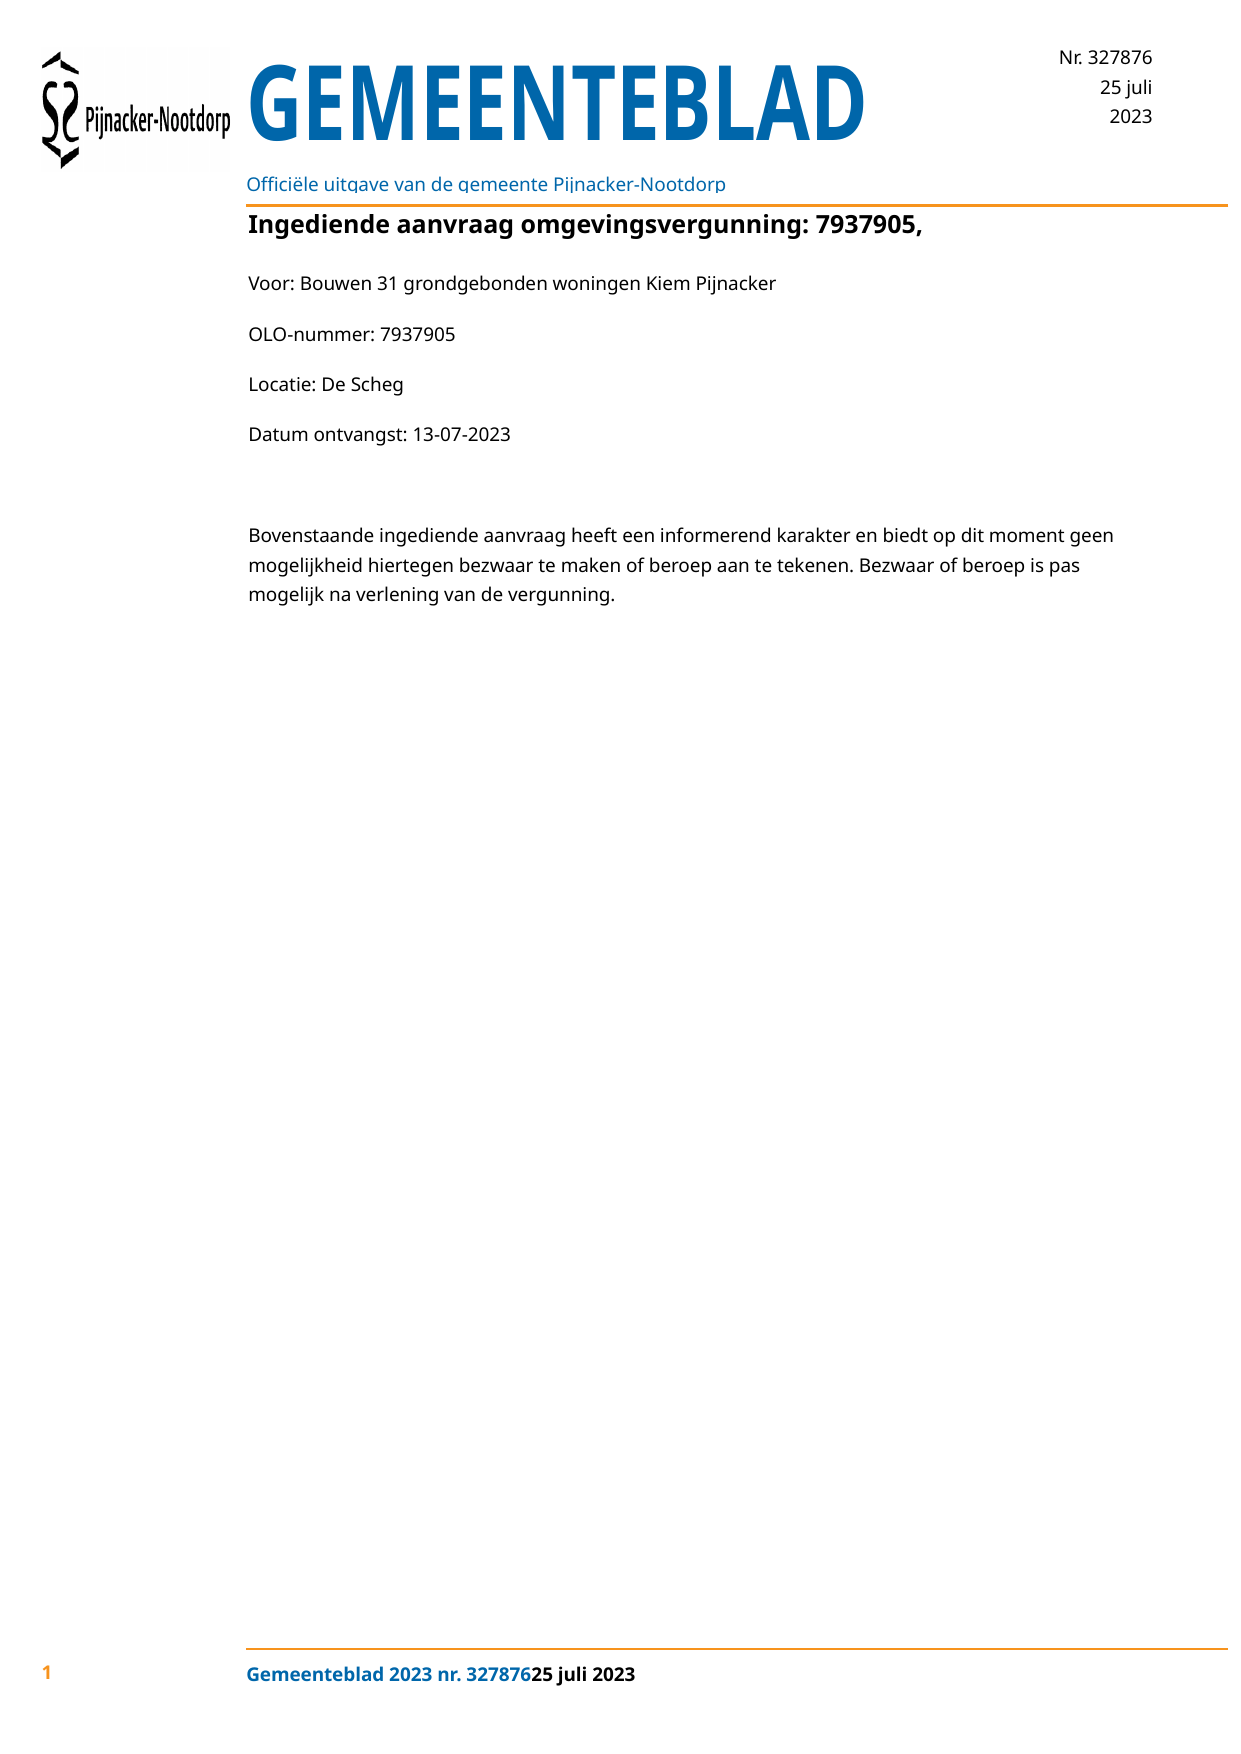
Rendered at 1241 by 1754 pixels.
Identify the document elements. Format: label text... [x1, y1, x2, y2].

picture [41, 47, 231, 172]
text Locatie: De Scheg [248, 371, 1152, 397]
text OLO-nummer: 7937905 [248, 321, 1152, 346]
text Datum ontvangst: 13-07-2023 [248, 422, 1152, 447]
text Voor: Bouwen 31 grondgebonden woningen Kiem Pijnacker [248, 270, 1152, 296]
text Ingediende aanvraag omgevingsvergunning: 7937905, [248, 207, 1152, 241]
text Bovenstaande ingediende aanvraag heeft een informerend karakter en biedt op dit moment geen mogelijkheid hiertegen bezwaar te maken of beroep aan te tekenen. Bezwaar of beroep is pas mogelijk na verlening van de vergunning. [248, 522, 1152, 607]
